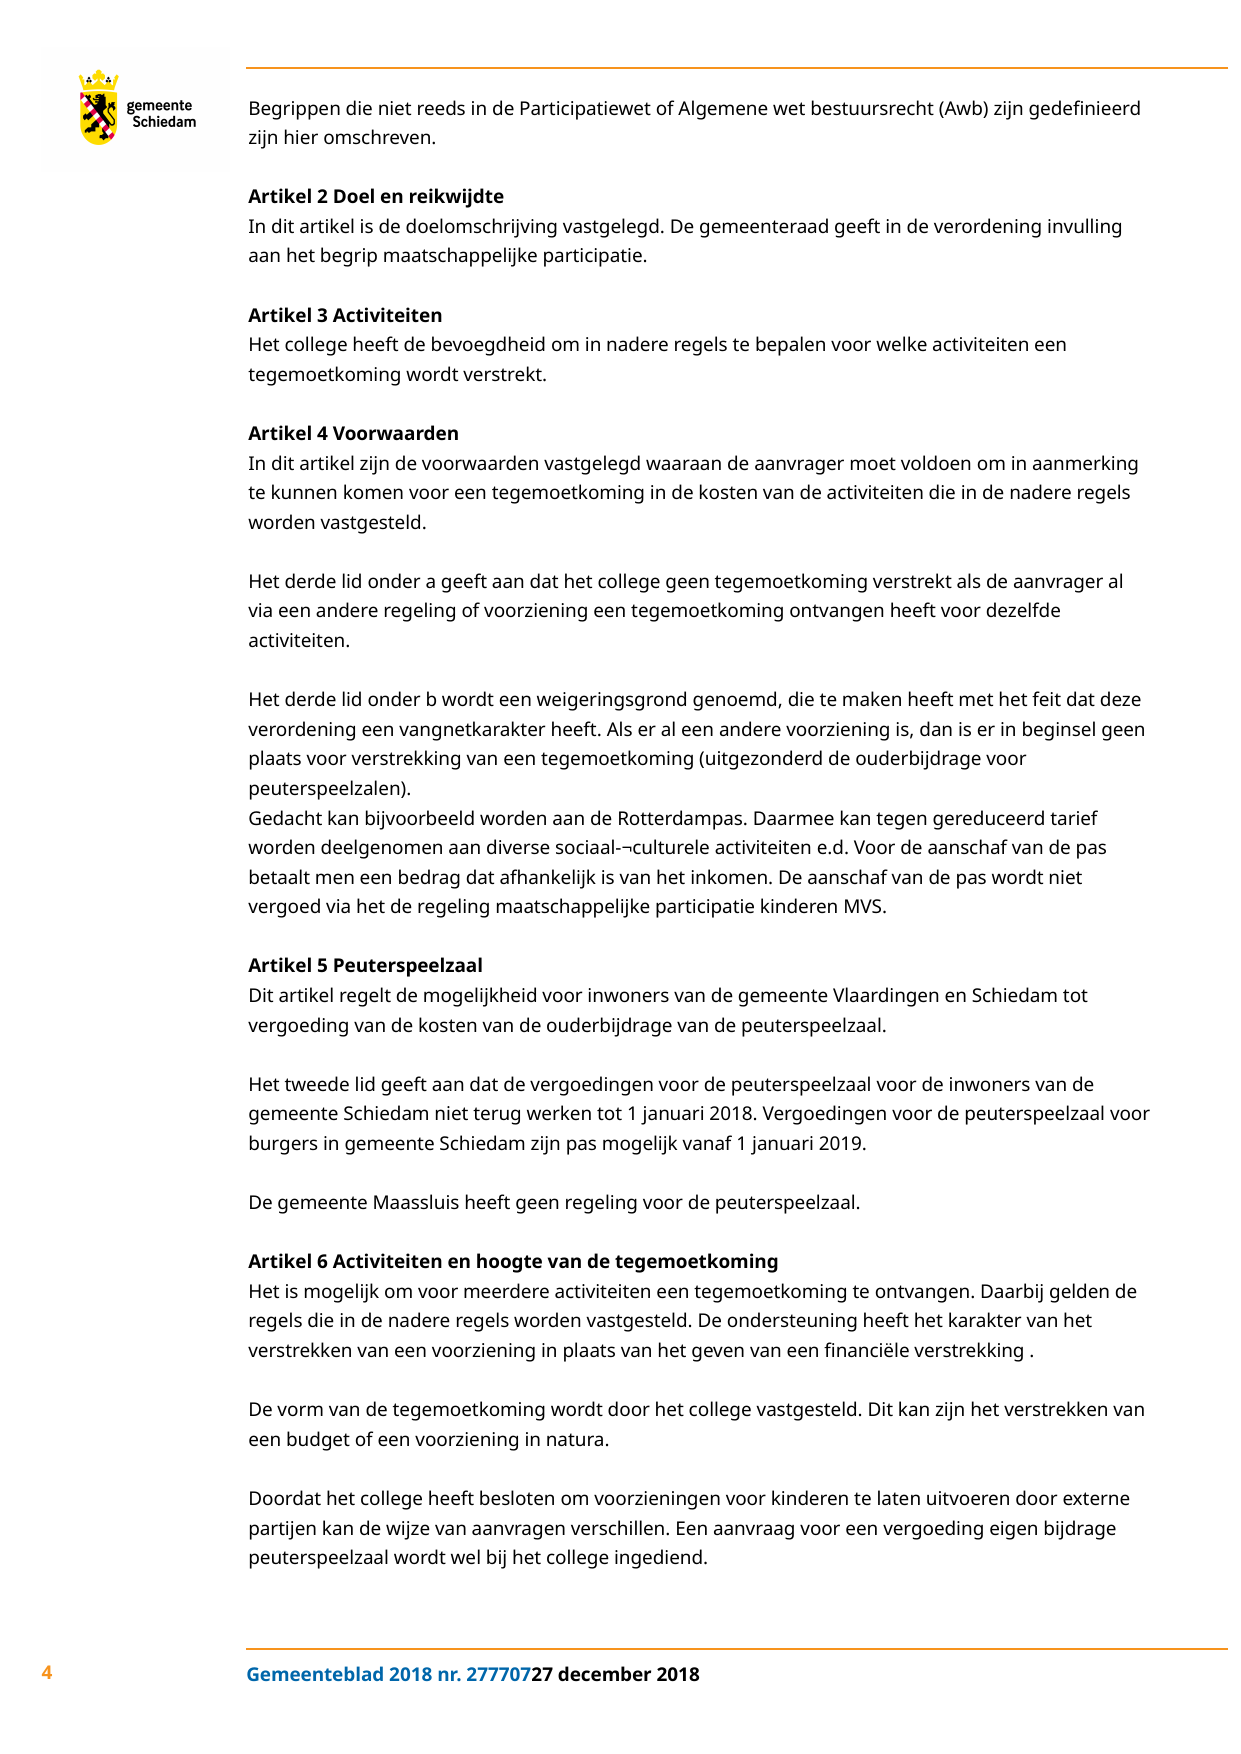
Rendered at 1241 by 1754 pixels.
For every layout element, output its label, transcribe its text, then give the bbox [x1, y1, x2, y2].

text Het derde lid onder b wordt een weigeringsgrond genoemd, die te maken heeft met het feit dat deze verordening een vangnetkarakter heeft. Als er al een andere voorziening is, dan is er in beginsel geen plaats voor verstrekking van een tegemoetkoming (uitgezonderd de ouderbijdrage voor peuterspeelzalen). [248, 686, 1152, 801]
text Artikel 5 Peuterspeelzaal [248, 953, 1152, 978]
text De vorm van de tegemoetkoming wordt door het college vastgesteld. Dit kan zijn het verstrekken van een budget of een voorziening in natura. [248, 1396, 1152, 1452]
picture [41, 47, 231, 172]
text Artikel 3 Activiteiten [248, 302, 1152, 328]
text Het derde lid onder a geeft aan dat het college geen tegemoetkoming verstrekt als de aanvrager al via een andere regeling of voorziening een tegemoetkoming ontvangen heeft voor dezelfde activiteiten. [248, 568, 1152, 653]
text Artikel 4 Voorwaarden [248, 420, 1152, 446]
text Begrippen die niet reeds in de Participatiewet of Algemene wet bestuursrecht (Awb) zijn gedefinieerd zijn hier omschreven. [248, 95, 1152, 150]
text De gemeente Maassluis heeft geen regeling voor de peuterspeelzaal. [248, 1189, 1152, 1215]
text Het college heeft de bevoegdheid om in nadere regels te bepalen voor welke activiteiten een tegemoetkoming wordt verstrekt. [248, 331, 1152, 387]
text Artikel 6 Activiteiten en hoogte van de tegemoetkoming [248, 1248, 1152, 1274]
text In dit artikel is de doelomschrijving vastgelegd. De gemeenteraad geeft in de verordening invulling aan het begrip maatschappelijke participatie. [248, 213, 1152, 268]
text Gedacht kan bijvoorbeeld worden aan de Rotterdampas. Daarmee kan tegen gereduceerd tarief worden deelgenomen aan diverse sociaal-¬culturele activiteiten e.d. Voor de aanschaf van de pas betaalt men een bedrag dat afhankelijk is van het inkomen. De aanschaf van de pas wordt niet vergoed via het de regeling maatschappelijke participatie kinderen MVS. [248, 805, 1152, 919]
text In dit artikel zijn de voorwaarden vastgelegd waaraan de aanvrager moet voldoen om in aanmerking te kunnen komen voor een tegemoetkoming in de kosten van de activiteiten die in de nadere regels worden vastgesteld. [248, 450, 1152, 535]
text Artikel 2 Doel en reikwijdte [248, 183, 1152, 209]
text Het tweede lid geeft aan dat de vergoedingen voor de peuterspeelzaal voor de inwoners van de gemeente Schiedam niet terug werken tot 1 januari 2018. Vergoedingen voor de peuterspeelzaal voor burgers in gemeente Schiedam zijn pas mogelijk vanaf 1 januari 2019. [248, 1071, 1152, 1156]
text Dit artikel regelt de mogelijkheid voor inwoners van de gemeente Vlaardingen en Schiedam tot vergoeding van de kosten van de ouderbijdrage van de peuterspeelzaal. [248, 982, 1152, 1038]
text Doordat het college heeft besloten om voorzieningen voor kinderen te laten uitvoeren door externe partijen kan de wijze van aanvragen verschillen. Een aanvraag voor een vergoeding eigen bijdrage peuterspeelzaal wordt wel bij het college ingediend. [248, 1485, 1152, 1570]
text Het is mogelijk om voor meerdere activiteiten een tegemoetkoming te ontvangen. Daarbij gelden de regels die in de nadere regels worden vastgesteld. De ondersteuning heeft het karakter van het verstrekken van een voorziening in plaats van het geven van een financiële verstrekking . [248, 1278, 1152, 1363]
